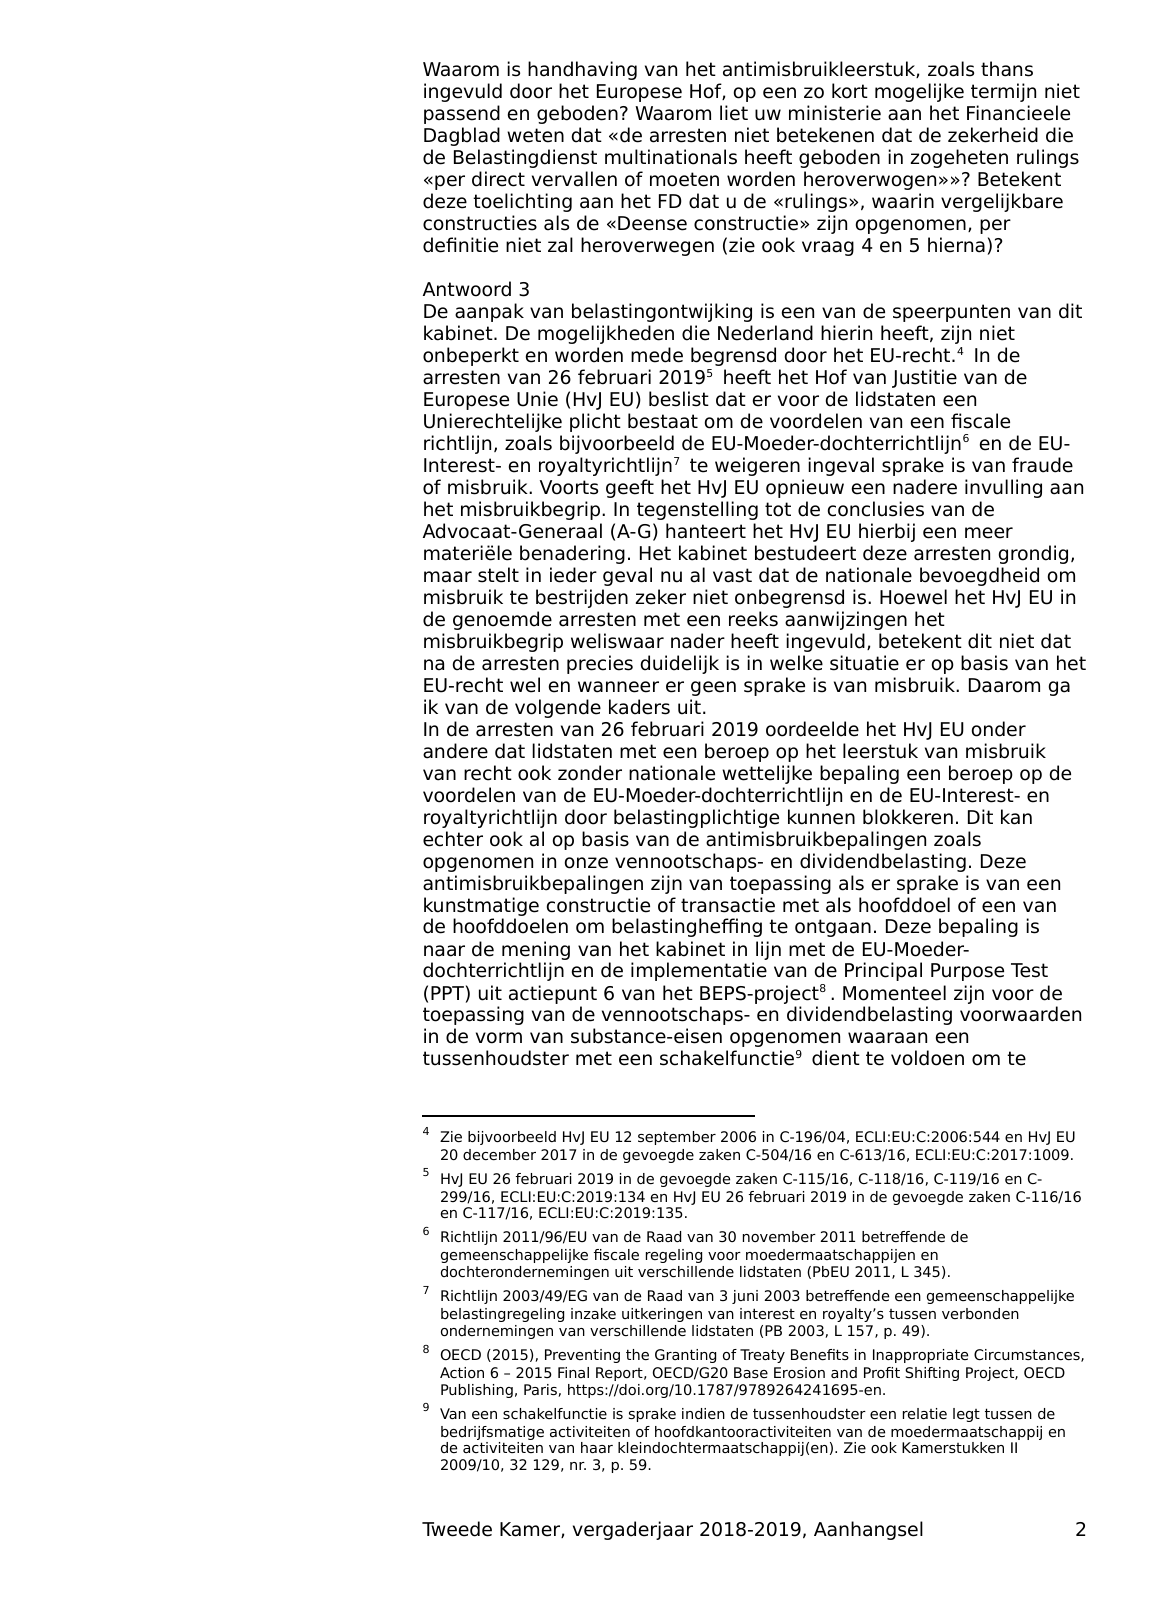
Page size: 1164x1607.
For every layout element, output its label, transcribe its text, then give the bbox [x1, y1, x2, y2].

text Antwoord 3 [422, 279, 1087, 301]
text In de arresten van 26 februari 2019 oordeelde het HvJ EU onder andere dat lidstaten met een beroep op het leerstuk van misbruik van recht ook zonder nationale wettelijke bepaling een beroep op de voordelen van de EU-Moeder-dochterrichtlijn en de EU-Interest- en royaltyrichtlijn door belastingplichtige kunnen blokkeren. Dit kan echter ook al op basis van de antimisbruikbepalingen zoals opgenomen in onze vennootschaps- en dividendbelasting. Deze antimisbruikbepalingen zijn van toepassing als er sprake is van een kunstmatige constructie of transactie met als hoofddoel of een van de hoofddoelen om belastingheffing te ontgaan. Deze bepaling is naar de mening van het kabinet in lijn met de EU-Moeder-dochterrichtlijn en de implementatie van de Principal Purpose Test (PPT) uit actiepunt 6 van het BEPS-project. Momenteel zijn voor de toepassing van de vennootschaps- en dividendbelasting voorwaarden in de vorm van substance-eisen opgenomen waaraan een tussenhoudster met een schakelfunctie dient te voldoen om te [422, 719, 1087, 1070]
text HvJ EU 26 februari 2019 in de gevoegde zaken C-115/16, C-118/16, C-119/16 en C-299/16, ECLI:EU:C:2019:134 en HvJ EU 26 februari 2019 in de gevoegde zaken C-116/16 en C-117/16, ECLI:EU:C:2019:135. [422, 1167, 1087, 1222]
text Richtlijn 2003/49/EG van de Raad van 3 juni 2003 betreffende een gemeenschappelijke belastingregeling inzake uitkeringen van interest en royalty’s tussen verbonden ondernemingen van verschillende lidstaten (PB 2003, L 157, p. 49). [422, 1284, 1087, 1340]
text Zie bijvoorbeeld HvJ EU 12 september 2006 in C-196/04, ECLI:EU:C:2006:544 en HvJ EU 20 december 2017 in de gevoegde zaken C-504/16 en C-613/16, ECLI:EU:C:2017:1009. [422, 1125, 1087, 1164]
text De aanpak van belastingontwijking is een van de speerpunten van dit kabinet. De mogelijkheden die Nederland hierin heeft, zijn niet onbeperkt en worden mede begrensd door het EU-recht. In de arresten van 26 februari 2019 heeft het Hof van Justitie van de Europese Unie (HvJ EU) beslist dat er voor de lidstaten een Unierechtelijke plicht bestaat om de voordelen van een fiscale richtlijn, zoals bijvoorbeeld de EU-Moeder-dochterrichtlijn en de EU-Interest- en royaltyrichtlijn te weigeren ingeval sprake is van fraude of misbruik. Voorts geeft het HvJ EU opnieuw een nadere invulling aan het misbruikbegrip. In tegenstelling tot de conclusies van de Advocaat-Generaal (A-G) hanteert het HvJ EU hierbij een meer materiële benadering. Het kabinet bestudeert deze arresten grondig, maar stelt in ieder geval nu al vast dat de nationale bevoegdheid om misbruik te bestrijden zeker niet onbegrensd is. Hoewel het HvJ EU in de genoemde arresten met een reeks aanwijzingen het misbruikbegrip weliswaar nader heeft ingevuld, betekent dit niet dat na de arresten precies duidelijk is in welke situatie er op basis van het EU-recht wel en wanneer er geen sprake is van misbruik. Daarom ga ik van de volgende kaders uit. [422, 301, 1087, 719]
text Richtlijn 2011/96/EU van de Raad van 30 november 2011 betreffende de gemeenschappelijke fiscale regeling voor moedermaatschappijen en dochterondernemingen uit verschillende lidstaten (PbEU 2011, L 345). [422, 1225, 1087, 1281]
text OECD (2015), Preventing the Granting of Treaty Benefits in Inappropriate Circumstances, Action 6 – 2015 Final Report, OECD/G20 Base Erosion and Profit Shifting Project, OECD Publishing, Paris, https://doi.org/10.1787/9789264241695-en. [422, 1343, 1087, 1399]
text Waarom is handhaving van het antimisbruikleerstuk, zoals thans ingevuld door het Europese Hof, op een zo kort mogelijke termijn niet passend en geboden? Waarom liet uw ministerie aan het Financieele Dagblad weten dat «de arresten niet betekenen dat de zekerheid die de Belastingdienst multinationals heeft geboden in zogeheten rulings «per direct vervallen of moeten worden heroverwogen»»? Betekent deze toelichting aan het FD dat u de «rulings», waarin vergelijkbare constructies als de «Deense constructie» zijn opgenomen, per definitie niet zal heroverwegen (zie ook vraag 4 en 5 hierna)? [422, 59, 1087, 257]
text Van een schakelfunctie is sprake indien de tussenhoudster een relatie legt tussen de bedrijfsmatige activiteiten of hoofdkantooractiviteiten van de moedermaatschappij en de activiteiten van haar kleindochtermaatschappij(en). Zie ook Kamerstukken II 2009/10, 32 129, nr. 3, p. 59. [422, 1402, 1087, 1474]
